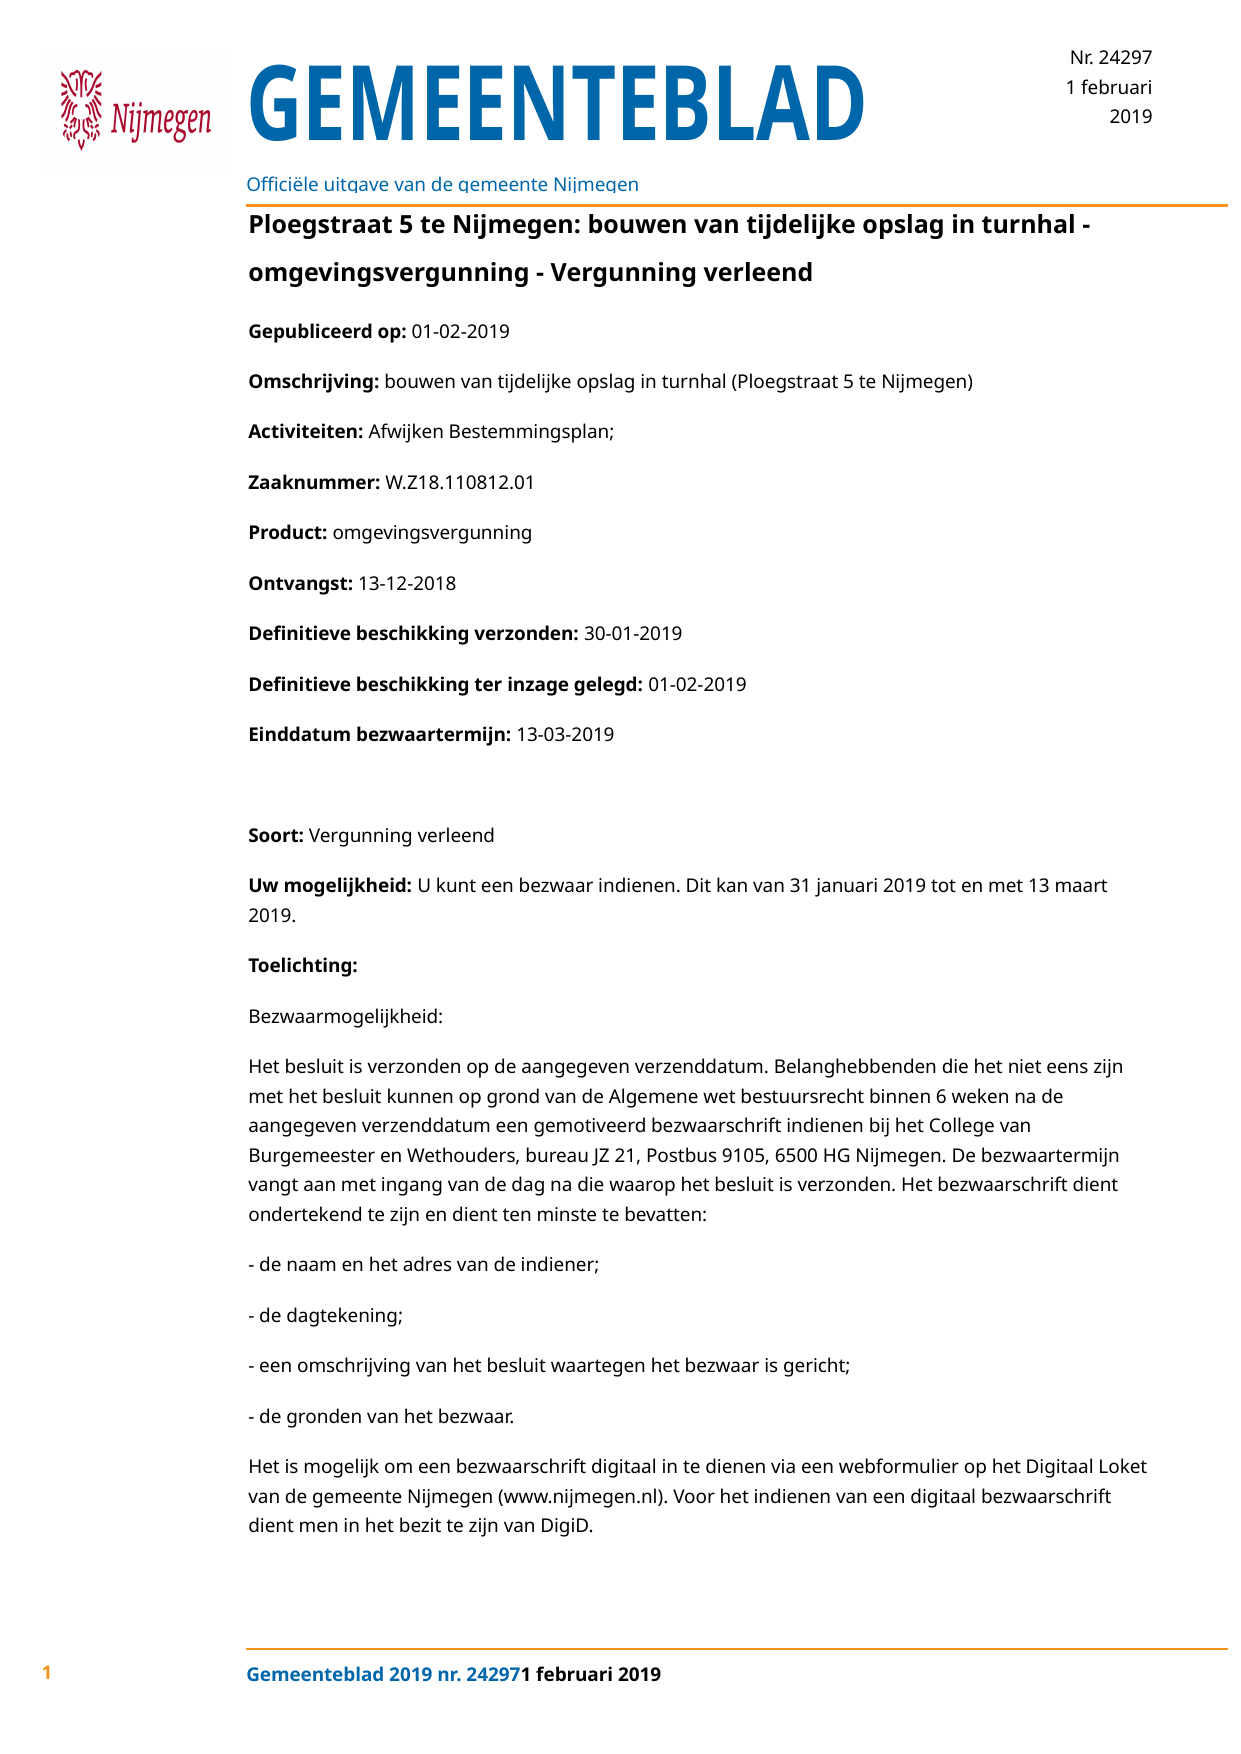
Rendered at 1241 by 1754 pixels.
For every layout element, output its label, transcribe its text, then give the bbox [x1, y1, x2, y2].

text Uw mogelijkheid: U kunt een bezwaar indienen. Dit kan van 31 januari 2019 tot en met 13 maart 2019. [248, 872, 1152, 928]
text Product: omgevingsvergunning [248, 519, 1152, 545]
text Het besluit is verzonden op de aangegeven verzenddatum. Belanghebbenden die het niet eens zijn met het besluit kunnen op grond van de Algemene wet bestuursrecht binnen 6 weken na de aangegeven verzenddatum een gemotiveerd bezwaarschrift indienen bij het College van Burgemeester en Wethouders, bureau JZ 21, Postbus 9105, 6500 HG Nijmegen. De bezwaartermijn vangt aan met ingang van de dag na die waarop het besluit is verzonden. Het bezwaarschrift dient ondertekend te zijn en dient ten minste te bevatten: [248, 1053, 1152, 1227]
text Einddatum bezwaartermijn: 13-03-2019 [248, 721, 1152, 747]
text Soort: Vergunning verleend [248, 822, 1152, 848]
text - de gronden van het bezwaar. [248, 1403, 1152, 1429]
text Ontvangst: 13-12-2018 [248, 570, 1152, 596]
text Definitieve beschikking ter inzage gelegd: 01-02-2019 [248, 671, 1152, 697]
text Activiteiten: Afwijken Bestemmingsplan; [248, 419, 1152, 444]
text Het is mogelijk om een bezwaarschrift digitaal in te dienen via een webformulier op het Digitaal Loket van de gemeente Nijmegen (www.nijmegen.nl). Voor het indienen van een digitaal bezwaarschrift dient men in het bezit te zijn van DigiD. [248, 1453, 1152, 1538]
text - de dagtekening; [248, 1302, 1152, 1328]
text Zaaknummer: W.Z18.110812.01 [248, 469, 1152, 495]
text - een omschrijving van het besluit waartegen het bezwaar is gericht; [248, 1352, 1152, 1378]
text Omschrijving: bouwen van tijdelijke opslag in turnhal (Ploegstraat 5 te Nijmegen) [248, 368, 1152, 394]
text - de naam en het adres van de indiener; [248, 1252, 1152, 1277]
picture [41, 47, 231, 172]
text Gepubliceerd op: 01-02-2019 [248, 318, 1152, 344]
text Ploegstraat 5 te Nijmegen: bouwen van tijdelijke opslag in turnhal - omgevingsvergunning - Vergunning verleend [248, 207, 1152, 288]
text Definitieve beschikking verzonden: 30-01-2019 [248, 620, 1152, 646]
text Bezwaarmogelijkheid: [248, 1003, 1152, 1029]
text Toelichting: [248, 952, 1152, 978]
